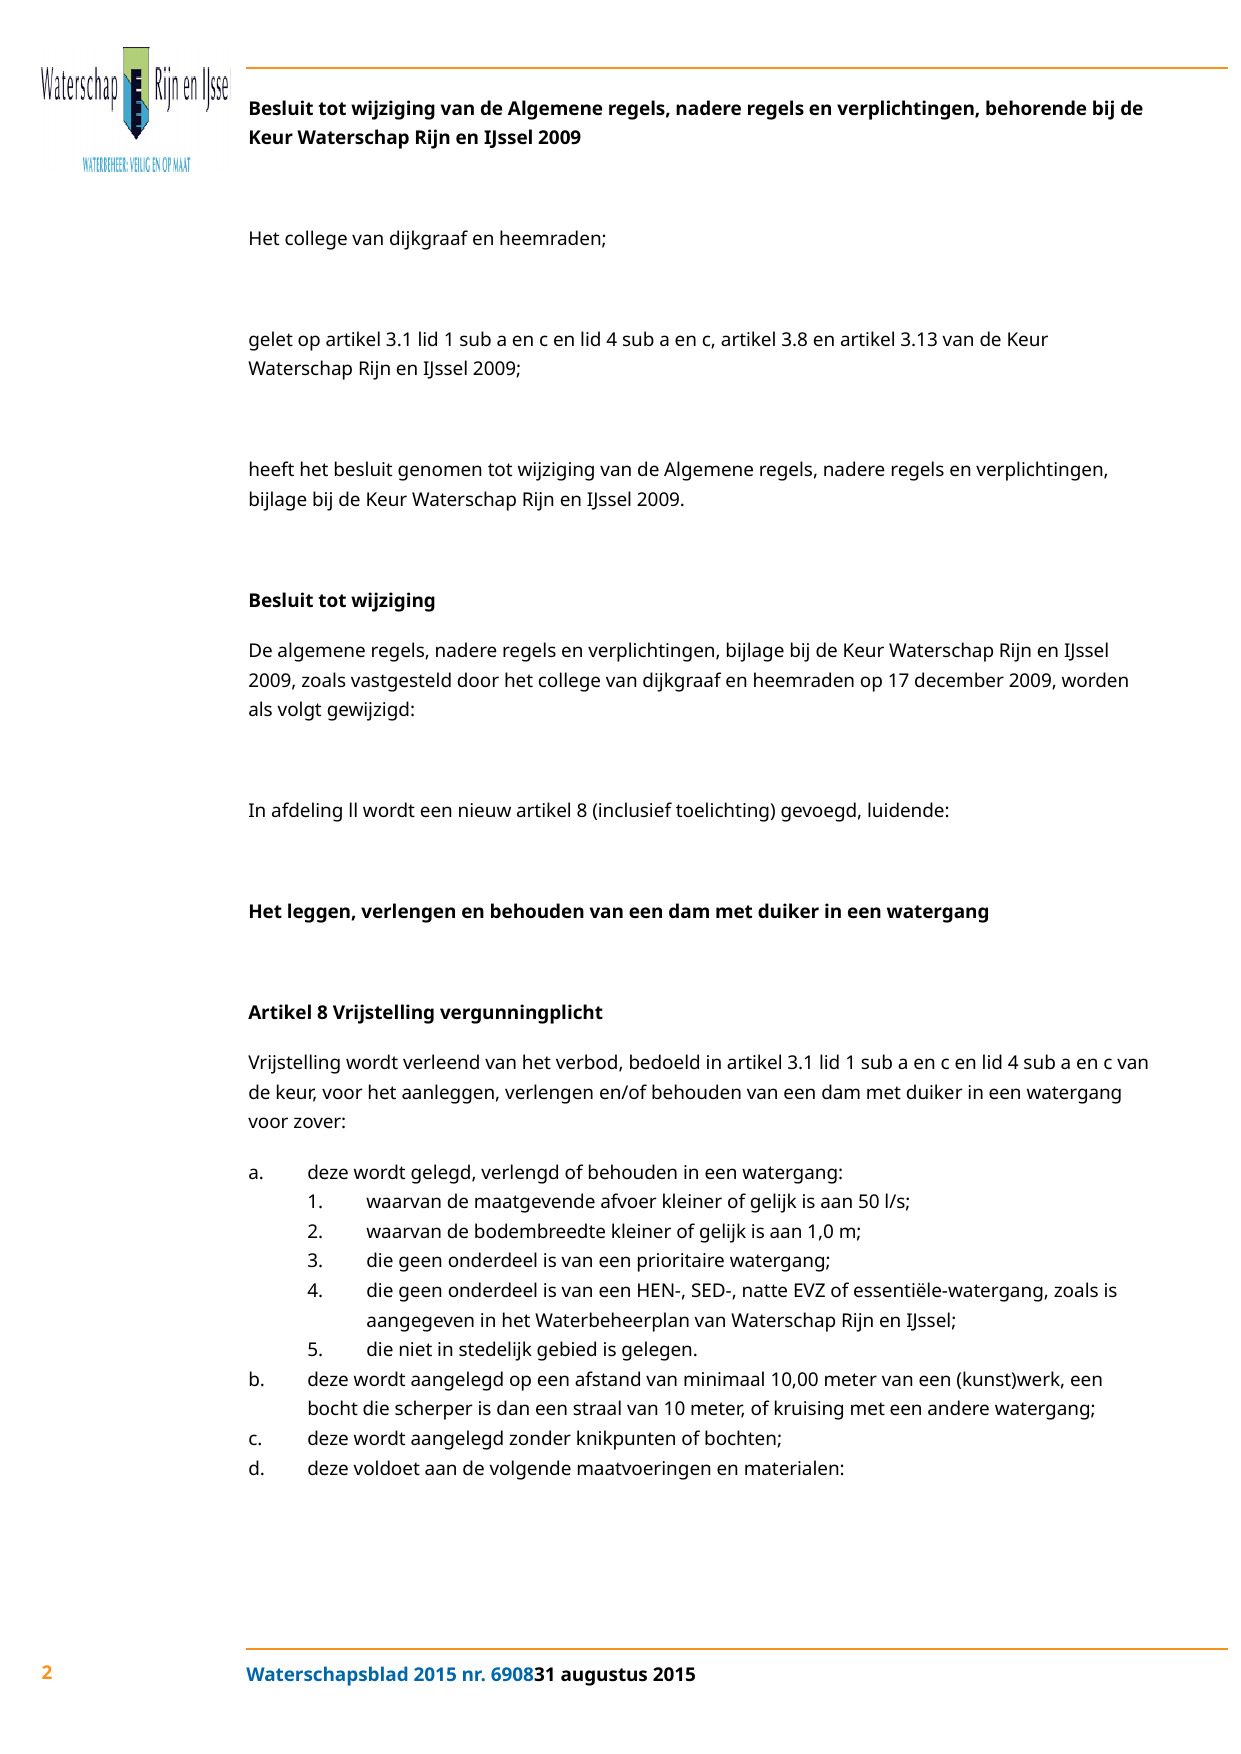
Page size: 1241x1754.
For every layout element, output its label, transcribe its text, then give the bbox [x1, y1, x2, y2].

list waarvan de maatgevende afvoer kleiner of gelijk is aan 50 l/s; [307, 1188, 1152, 1214]
text In afdeling ll wordt een nieuw artikel 8 (inclusief toelichting) gevoegd, luidende: [248, 797, 1152, 823]
text Artikel 8 Vrijstelling vergunningplicht [248, 999, 1152, 1025]
list deze voldoet aan de volgende maatvoeringen en materialen: [248, 1455, 1152, 1481]
list die geen onderdeel is van een prioritaire watergang; [307, 1248, 1152, 1273]
text Vrijstelling wordt verleend van het verbod, bedoeld in artikel 3.1 lid 1 sub a en c en lid 4 sub a en c van de keur, voor het aanleggen, verlengen en/of behouden van een dam met duiker in een watergang voor zover: [248, 1049, 1152, 1134]
list deze wordt gelegd, verlengd of behouden in een watergang: [248, 1159, 1152, 1185]
list deze wordt aangelegd op een afstand van minimaal 10,00 meter van een (kunst)werk, een bocht die scherper is dan een straal van 10 meter, of kruising met een andere watergang; [248, 1366, 1152, 1421]
text De algemene regels, nadere regels en verplichtingen, bijlage bij de Keur Waterschap Rijn en IJssel 2009, zoals vastgesteld door het college van dijkgraaf en heemraden op 17 december 2009, worden als volgt gewijzigd: [248, 637, 1152, 722]
list die niet in stedelijk gebied is gelegen. [307, 1336, 1152, 1362]
text Besluit tot wijziging van de Algemene regels, nadere regels en verplichtingen, behorende bij de Keur Waterschap Rijn en IJssel 2009 [248, 95, 1152, 150]
text gelet op artikel 3.1 lid 1 sub a en c en lid 4 sub a en c, artikel 3.8 en artikel 3.13 van de Keur Waterschap Rijn en IJssel 2009; [248, 326, 1152, 381]
picture [41, 47, 231, 172]
list waarvan de bodembreedte kleiner of gelijk is aan 1,0 m; [307, 1218, 1152, 1244]
text heeft het besluit genomen tot wijziging van de Algemene regels, nadere regels en verplichtingen, bijlage bij de Keur Waterschap Rijn en IJssel 2009. [248, 456, 1152, 512]
text Besluit tot wijziging [248, 587, 1152, 613]
text Het college van dijkgraaf en heemraden; [248, 225, 1152, 251]
text Het leggen, verlengen en behouden van een dam met duiker in een watergang [248, 898, 1152, 924]
list die geen onderdeel is van een HEN-, SED-, natte EVZ of essentiële-watergang, zoals is aangegeven in het Waterbeheerplan van Waterschap Rijn en IJssel; [307, 1277, 1152, 1333]
list deze wordt aangelegd zonder knikpunten of bochten; [248, 1425, 1152, 1451]
